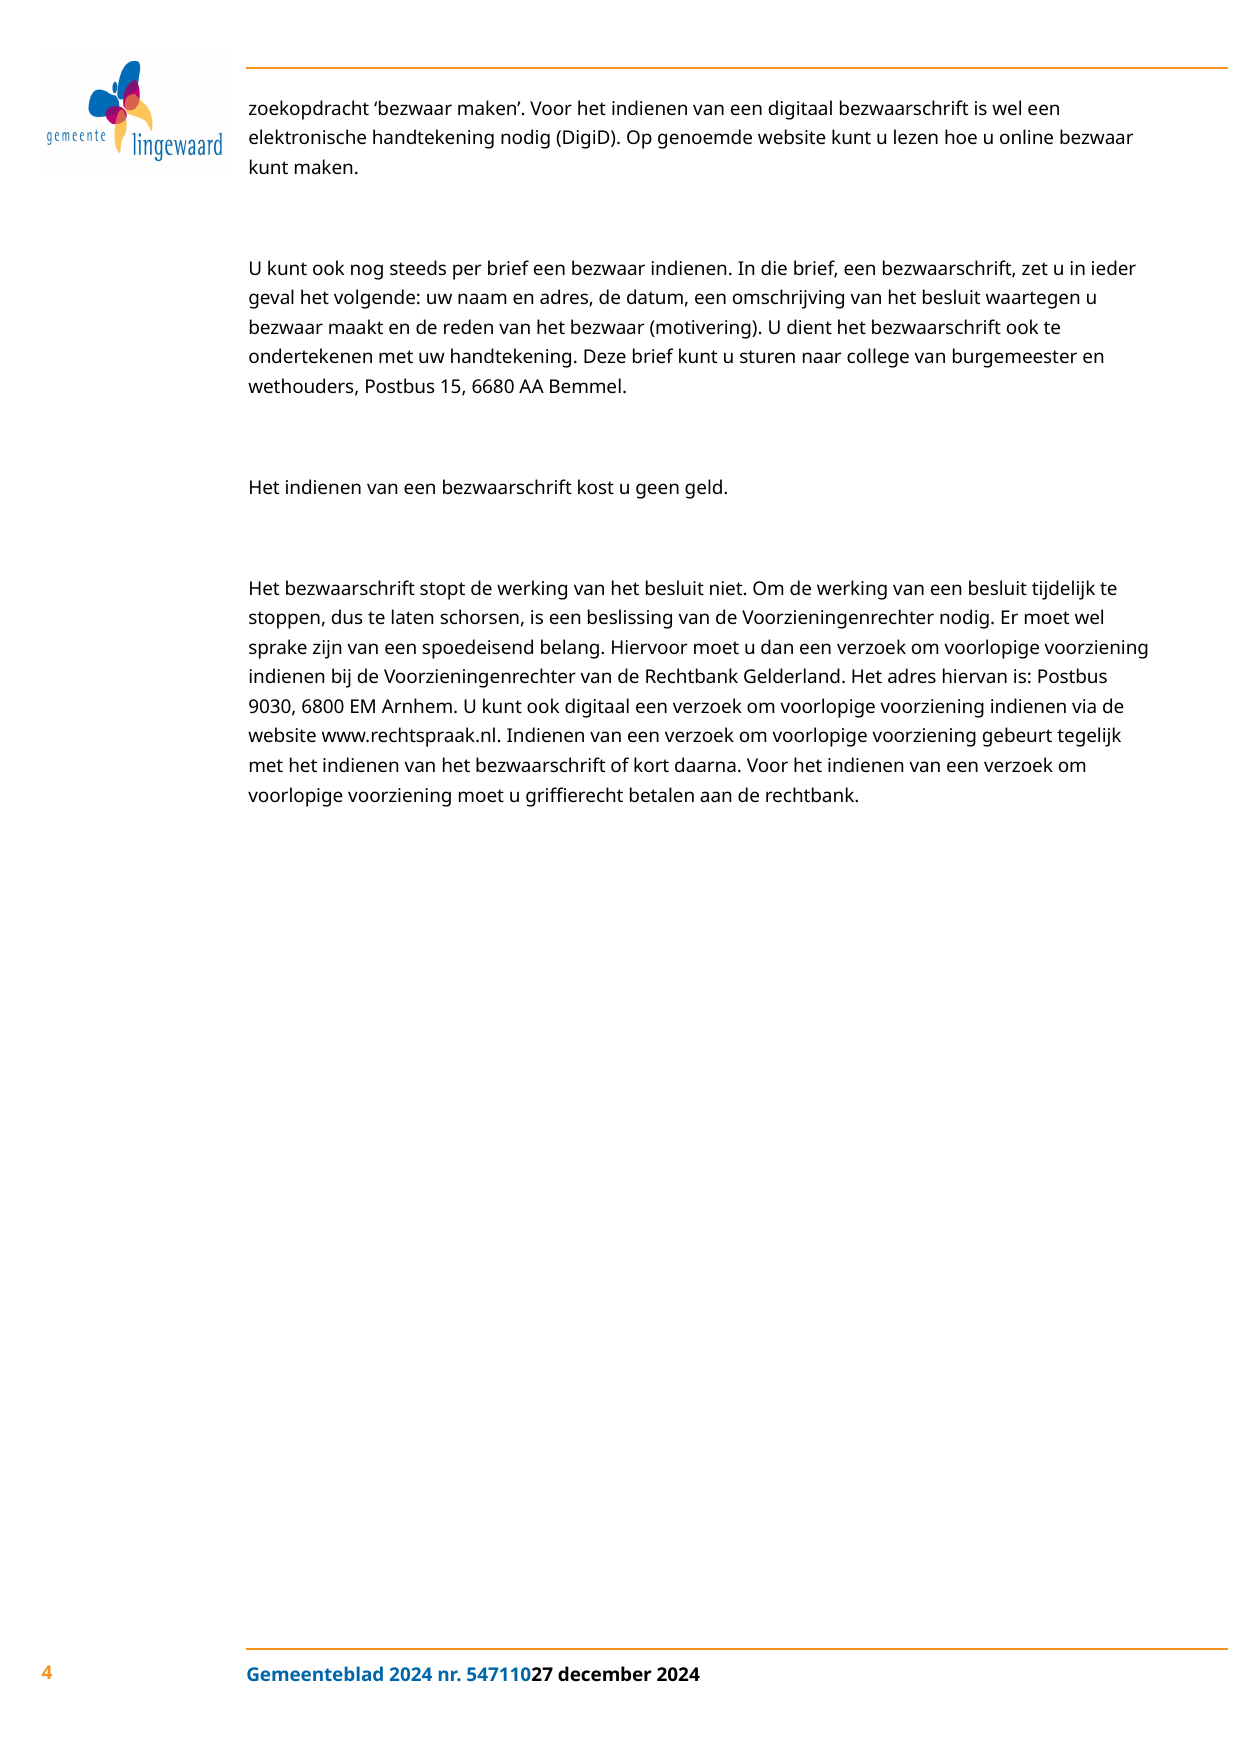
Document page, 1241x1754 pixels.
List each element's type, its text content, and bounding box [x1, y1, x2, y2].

text zoekopdracht ‘bezwaar maken’. Voor het indienen van een digitaal bezwaarschrift is wel een elektronische handtekening nodig (DigiD). Op genoemde website kunt u lezen hoe u online bezwaar kunt maken. [248, 95, 1152, 180]
text U kunt ook nog steeds per brief een bezwaar indienen. In die brief, een bezwaarschrift, zet u in ieder geval het volgende: uw naam en adres, de datum, een omschrijving van het besluit waartegen u bezwaar maakt en de reden van het bezwaar (motivering). U dient het bezwaarschrift ook te ondertekenen met uw handtekening. Deze brief kunt u sturen naar college van burgemeester en wethouders, Postbus 15, 6680 AA Bemmel. [248, 255, 1152, 399]
picture [41, 47, 231, 172]
text Het bezwaarschrift stopt de werking van het besluit niet. Om de werking van een besluit tijdelijk te stoppen, dus te laten schorsen, is een beslissing van de Voorzieningenrechter nodig. Er moet wel sprake zijn van een spoedeisend belang. Hiervoor moet u dan een verzoek om voorlopige voorziening indienen bij de Voorzieningenrechter van de Rechtbank Gelderland. Het adres hiervan is: Postbus 9030, 6800 EM Arnhem. U kunt ook digitaal een verzoek om voorlopige voorziening indienen via de website www.rechtspraak.nl. Indienen van een verzoek om voorlopige voorziening gebeurt tegelijk met het indienen van het bezwaarschrift of kort daarna. Voor het indienen van een verzoek om voorlopige voorziening moet u griffierecht betalen aan de rechtbank. [248, 575, 1152, 808]
text Het indienen van een bezwaarschrift kost u geen geld. [248, 474, 1152, 500]
